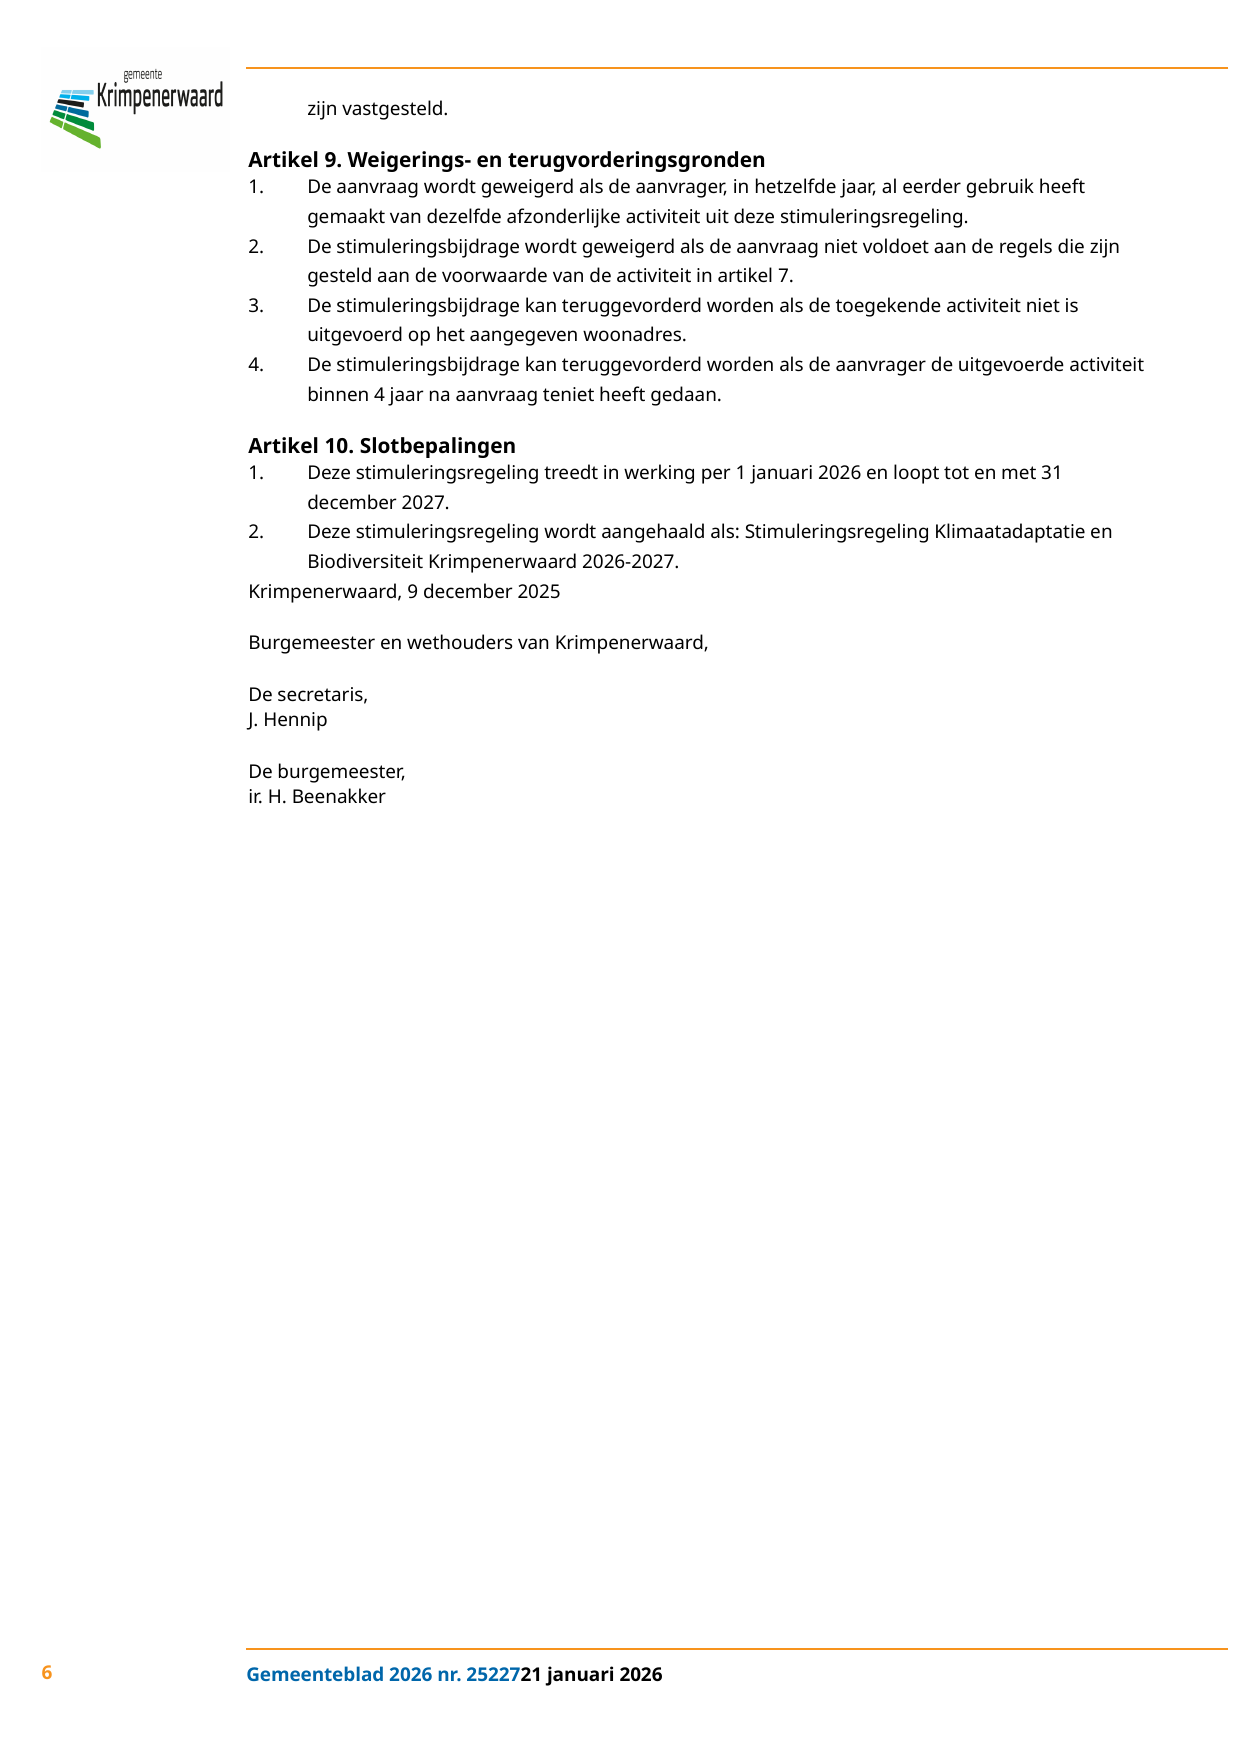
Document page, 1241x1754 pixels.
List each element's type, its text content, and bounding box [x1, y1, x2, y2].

text Artikel 9. Weigerings- en terugvorderingsgronden [248, 145, 1152, 174]
list Deze stimuleringsregeling wordt aangehaald als: Stimuleringsregeling Klimaatadaptatie en Biodiversiteit Krimpenerwaard 2026-2027. [248, 519, 1152, 574]
text Burgemeester en wethouders van Krimpenerwaard, [248, 629, 1152, 655]
text De burgemeester, [248, 758, 1152, 784]
text Artikel 10. Slotbepalingen [248, 431, 1152, 459]
text De secretaris, [248, 681, 1152, 707]
picture [41, 47, 231, 172]
list zijn vastgesteld. [248, 95, 1152, 121]
list Deze stimuleringsregeling treedt in werking per 1 januari 2026 en loopt tot en met 31 december 2027. [248, 459, 1152, 515]
list De stimuleringsbijdrage kan teruggevorderd worden als de aanvrager de uitgevoerde activiteit binnen 4 jaar na aanvraag teniet heeft gedaan. [248, 351, 1152, 406]
text J. Hennip [248, 707, 1152, 732]
list De stimuleringsbijdrage kan teruggevorderd worden als de toegekende activiteit niet is uitgevoerd op het aangegeven woonadres. [248, 292, 1152, 347]
list De stimuleringsbijdrage wordt geweigerd als de aanvraag niet voldoet aan de regels die zijn gesteld aan de voorwaarde van de activiteit in artikel 7. [248, 233, 1152, 288]
text Krimpenerwaard, 9 december 2025 [248, 578, 1152, 604]
list De aanvraag wordt geweigerd als de aanvrager, in hetzelfde jaar, al eerder gebruik heeft gemaakt van dezelfde afzonderlijke activiteit uit deze stimuleringsregeling. [248, 174, 1152, 229]
text ir. H. Beenakker [248, 784, 1152, 809]
